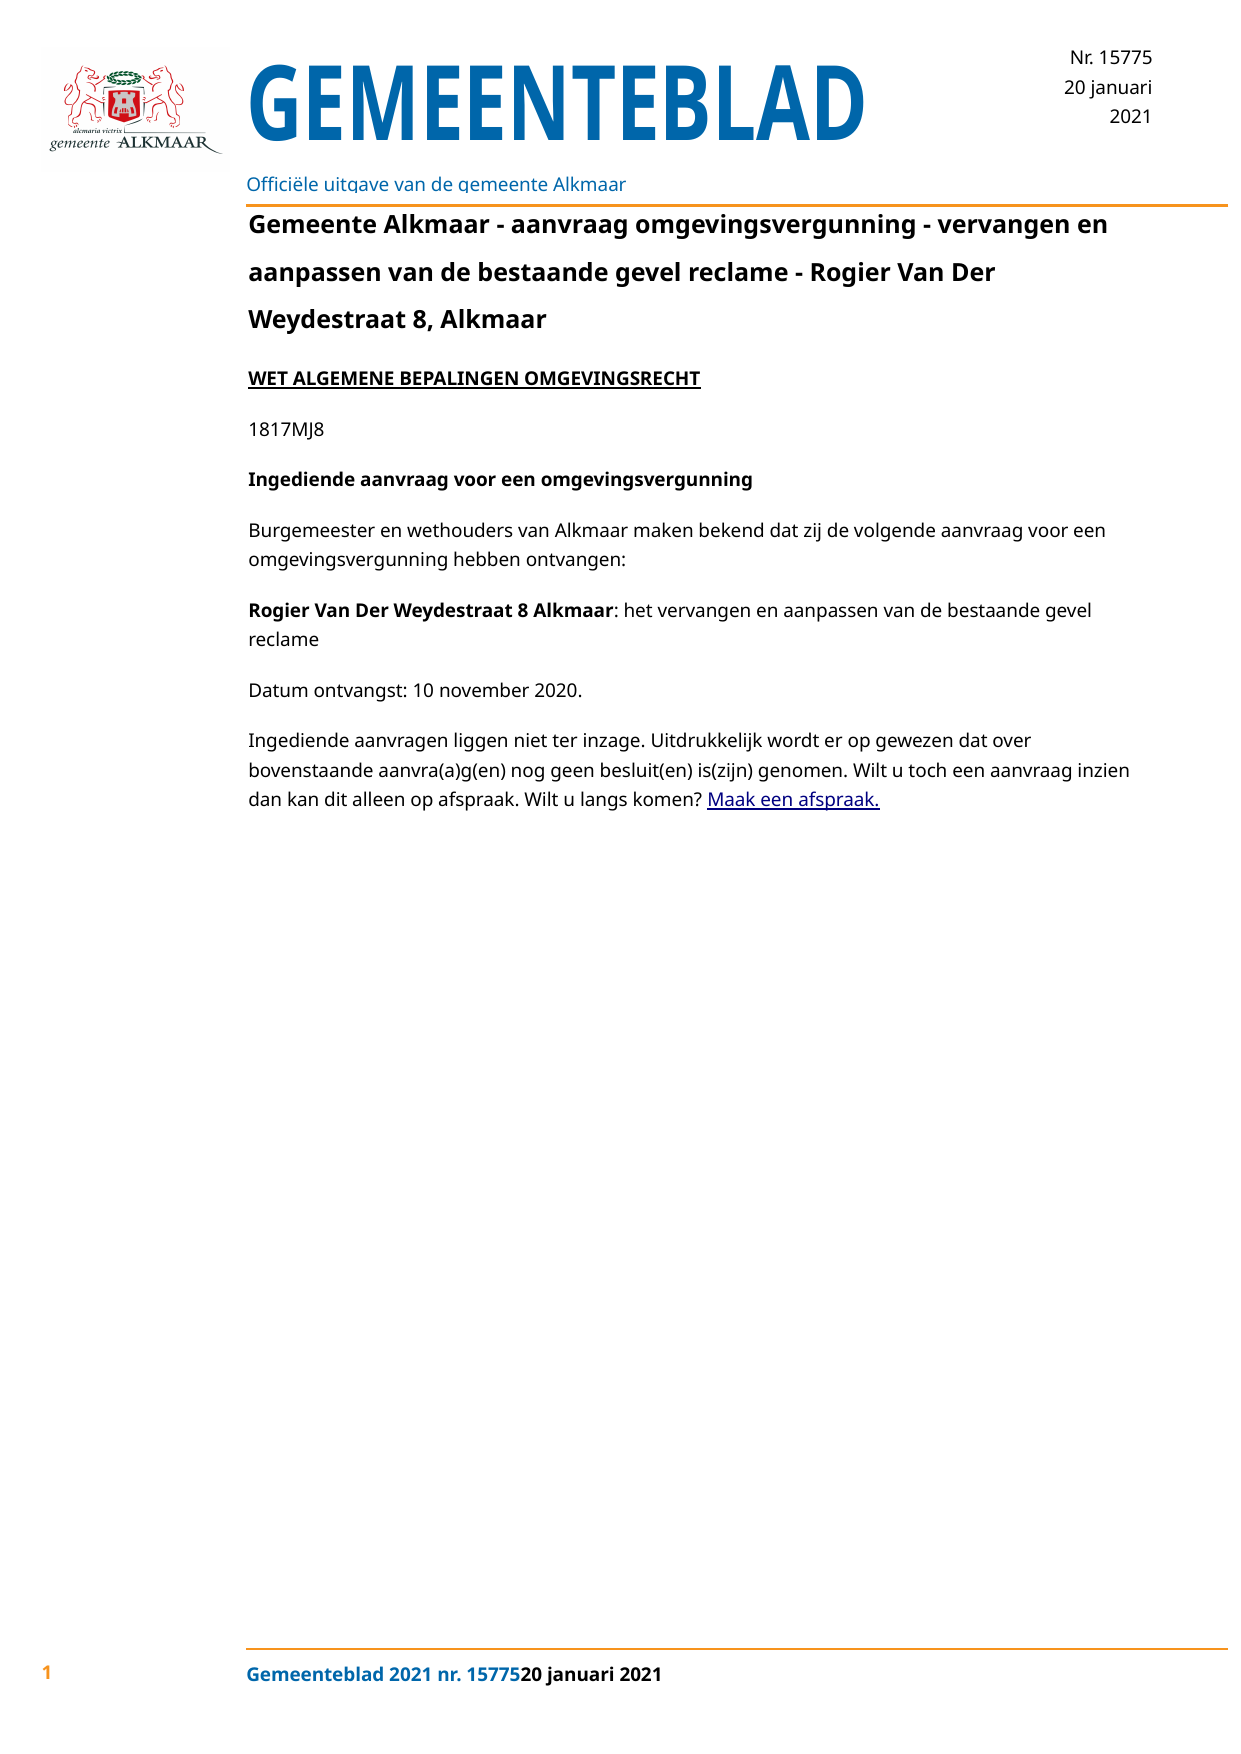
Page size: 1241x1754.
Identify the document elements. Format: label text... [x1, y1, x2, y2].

text Datum ontvangst: 10 november 2020. [248, 677, 1152, 702]
text Gemeente Alkmaar - aanvraag omgevingsvergunning - vervangen en aanpassen van de bestaande gevel reclame - Rogier Van Der Weydestraat 8, Alkmaar [248, 207, 1152, 336]
text Rogier Van Der Weydestraat 8 Alkmaar: het vervangen en aanpassen van de bestaande gevel reclame [248, 597, 1152, 652]
text 1817MJ8 [248, 416, 1152, 442]
text Ingediende aanvragen liggen niet ter inzage. Uitdrukkelijk wordt er op gewezen dat over bovenstaande aanvra(a)g(en) nog geen besluit(en) is(zijn) genomen. Wilt u toch een aanvraag inzien dan kan dit alleen op afspraak. Wilt u langs komen? Maak een afspraak. [248, 727, 1152, 812]
text WET ALGEMENE BEPALINGEN OMGEVINGSRECHT [248, 366, 1152, 391]
text Burgemeester en wethouders van Alkmaar maken bekend dat zij de volgende aanvraag voor een omgevingsvergunning hebben ontvangen: [248, 517, 1152, 572]
text Ingediende aanvraag voor een omgevingsvergunning [248, 466, 1152, 492]
picture [41, 47, 231, 172]
